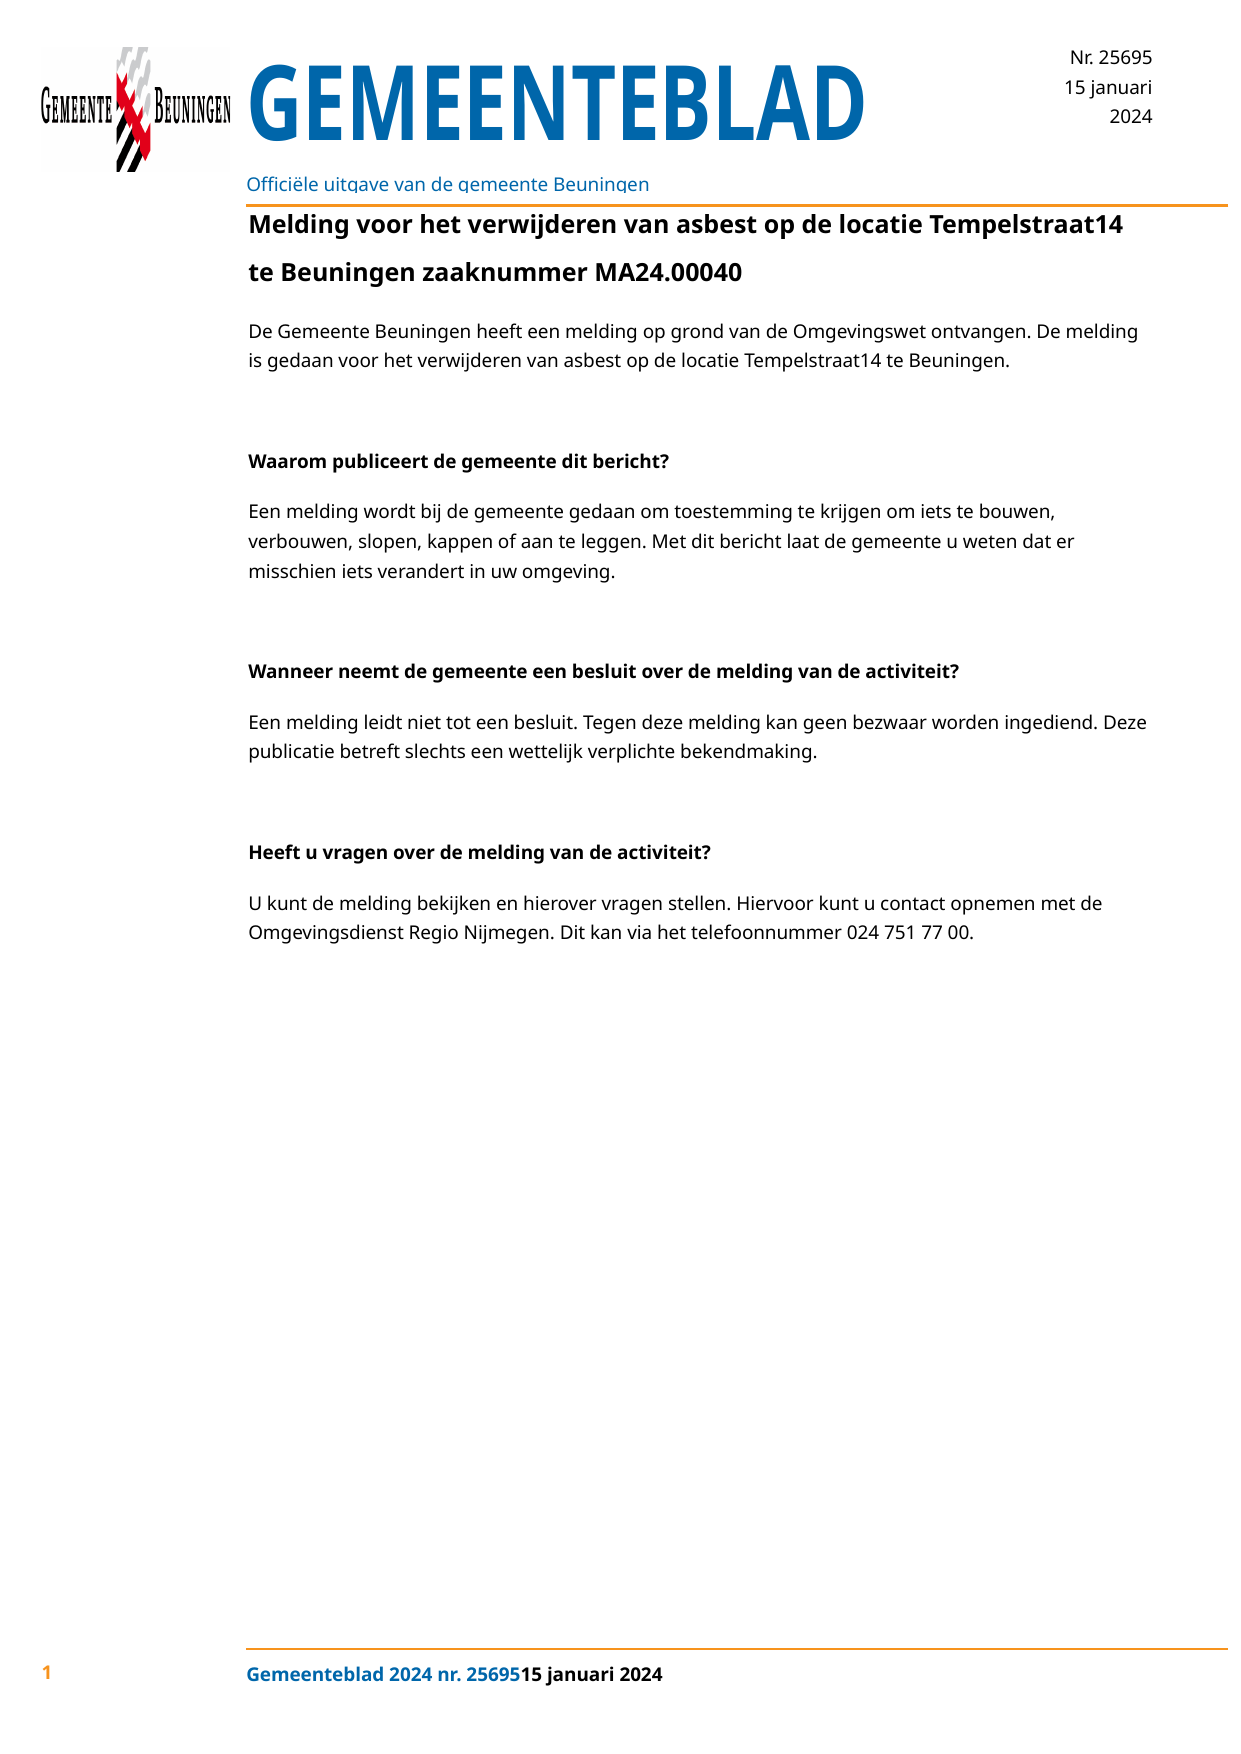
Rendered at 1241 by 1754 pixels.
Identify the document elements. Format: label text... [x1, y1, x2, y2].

text U kunt de melding bekijken en hierover vragen stellen. Hiervoor kunt u contact opnemen met de Omgevingsdienst Regio Nijmegen. Dit kan via het telefoonnummer 024 751 77 00. [248, 890, 1152, 945]
text Een melding leidt niet tot een besluit. Tegen deze melding kan geen bezwaar worden ingediend. Deze publicatie betreft slechts een wettelijk verplichte bekendmaking. [248, 709, 1152, 764]
text Waarom publiceert de gemeente dit bericht? [248, 448, 1152, 474]
text Een melding wordt bij de gemeente gedaan om toestemming te krijgen om iets te bouwen, verbouwen, slopen, kappen of aan te leggen. Met dit bericht laat de gemeente u weten dat er misschien iets verandert in uw omgeving. [248, 499, 1152, 584]
text De Gemeente Beuningen heeft een melding op grond van de Omgevingswet ontvangen. De melding is gedaan voor het verwijderen van asbest op de locatie Tempelstraat14 te Beuningen. [248, 318, 1152, 373]
text Wanneer neemt de gemeente een besluit over de melding van de activiteit? [248, 659, 1152, 684]
picture [41, 47, 231, 172]
text Heeft u vragen over de melding van de activiteit? [248, 839, 1152, 865]
text Melding voor het verwijderen van asbest op de locatie Tempelstraat14 te Beuningen zaaknummer MA24.00040 [248, 207, 1152, 288]
